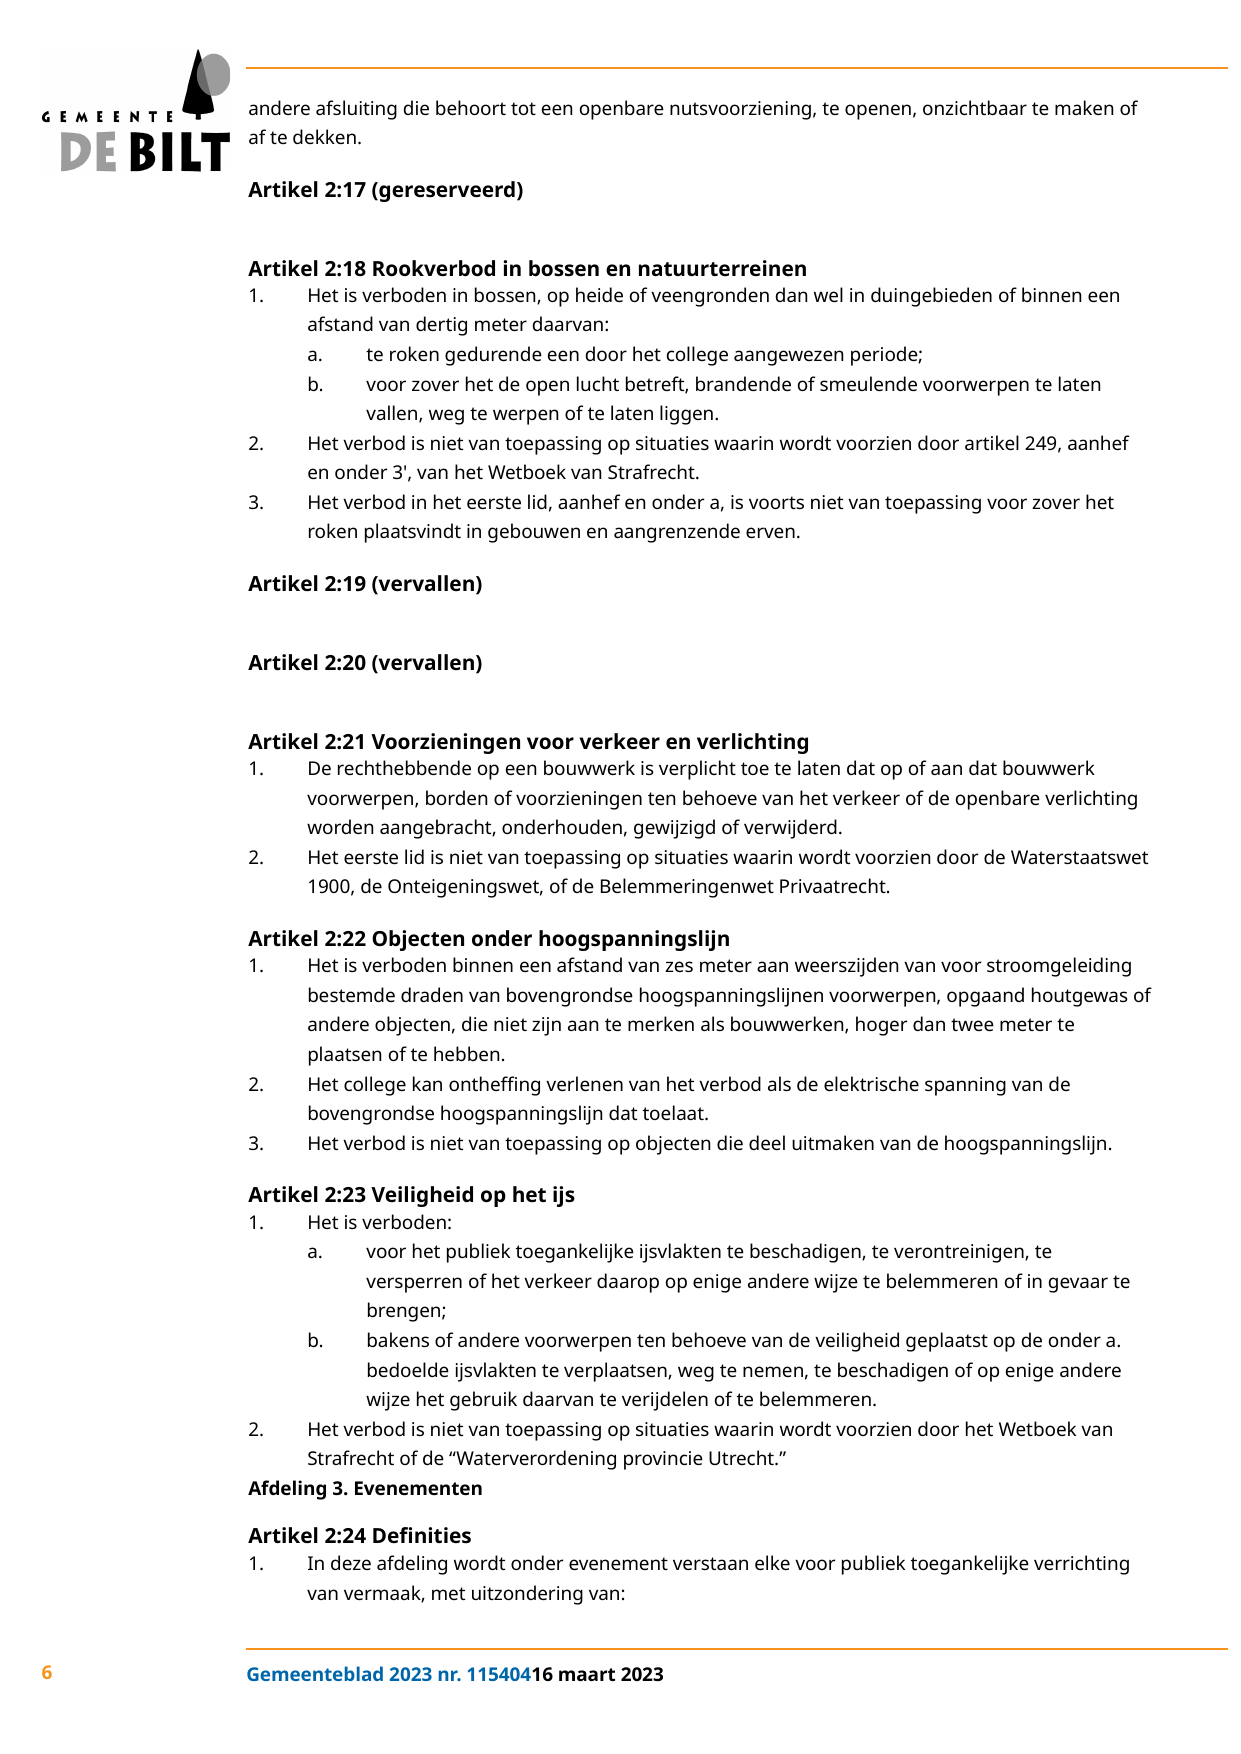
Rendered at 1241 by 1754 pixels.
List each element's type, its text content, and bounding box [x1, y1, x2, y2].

list Het college kan ontheffing verlenen van het verbod als de elektrische spanning van de bovengrondse hoogspanningslijn dat toelaat. [248, 1071, 1152, 1126]
list In deze afdeling wordt onder evenement verstaan elke voor publiek toegankelijke verrichting van vermaak, met uitzondering van: [248, 1550, 1152, 1605]
list Het eerste lid is niet van toepassing op situaties waarin wordt voorzien door de Waterstaatswet 1900, de Onteigeningswet, of de Belemmeringenwet Privaatrecht. [248, 844, 1152, 899]
text Artikel 2:17 (gereserveerd) [248, 175, 1152, 203]
text Afdeling 3. Evenementen [248, 1475, 1152, 1501]
text andere afsluiting die behoort tot een openbare nutsvoorziening, te openen, onzichtbaar te maken of af te dekken. [248, 95, 1152, 150]
list De rechthebbende op een bouwwerk is verplicht toe te laten dat op of aan dat bouwwerk voorwerpen, borden of voorzieningen ten behoeve van het verkeer of de openbare verlichting worden aangebracht, onderhouden, gewijzigd of verwijderd. [248, 755, 1152, 840]
list voor zover het de open lucht betreft, brandende of smeulende voorwerpen te laten vallen, weg te werpen of te laten liggen. [307, 371, 1152, 426]
text Artikel 2:20 (vervallen) [248, 648, 1152, 676]
list Het is verboden: [248, 1209, 1152, 1234]
list Het verbod in het eerste lid, aanhef en onder a, is voorts niet van toepassing voor zover het roken plaatsvindt in gebouwen en aangrenzende erven. [248, 489, 1152, 544]
picture [41, 47, 231, 172]
list te roken gedurende een door het college aangewezen periode; [307, 341, 1152, 367]
list Het is verboden binnen een afstand van zes meter aan weerszijden van voor stroomgeleiding bestemde draden van bovengrondse hoogspanningslijnen voorwerpen, opgaand houtgewas of andere objecten, die niet zijn aan te merken als bouwwerken, hoger dan twee meter te plaatsen of te hebben. [248, 952, 1152, 1067]
text Artikel 2:19 (vervallen) [248, 569, 1152, 598]
text Artikel 2:24 Definities [248, 1522, 1152, 1550]
text Artikel 2:21 Voorzieningen voor verkeer en verlichting [248, 727, 1152, 755]
text Artikel 2:22 Objecten onder hoogspanningslijn [248, 924, 1152, 952]
list Het verbod is niet van toepassing op situaties waarin wordt voorzien door artikel 249, aanhef en onder 3', van het Wetboek van Strafrecht. [248, 430, 1152, 485]
text Artikel 2:23 Veiligheid op het ijs [248, 1180, 1152, 1209]
list Het verbod is niet van toepassing op situaties waarin wordt voorzien door het Wetboek van Strafrecht of de “Waterverordening provincie Utrecht.” [248, 1416, 1152, 1471]
text Artikel 2:18 Rookverbod in bossen en natuurterreinen [248, 254, 1152, 282]
list voor het publiek toegankelijke ijsvlakten te beschadigen, te verontreinigen, te versperren of het verkeer daarop op enige andere wijze te belemmeren of in gevaar te brengen; [307, 1238, 1152, 1323]
list bakens of andere voorwerpen ten behoeve van de veiligheid geplaatst op de onder a. bedoelde ijsvlakten te verplaatsen, weg te nemen, te beschadigen of op enige andere wijze het gebruik daarvan te verijdelen of te belemmeren. [307, 1327, 1152, 1412]
list Het is verboden in bossen, op heide of veengronden dan wel in duingebieden of binnen een afstand van dertig meter daarvan: [248, 282, 1152, 337]
list Het verbod is niet van toepassing op objecten die deel uitmaken van de hoogspanningslijn. [248, 1130, 1152, 1156]
